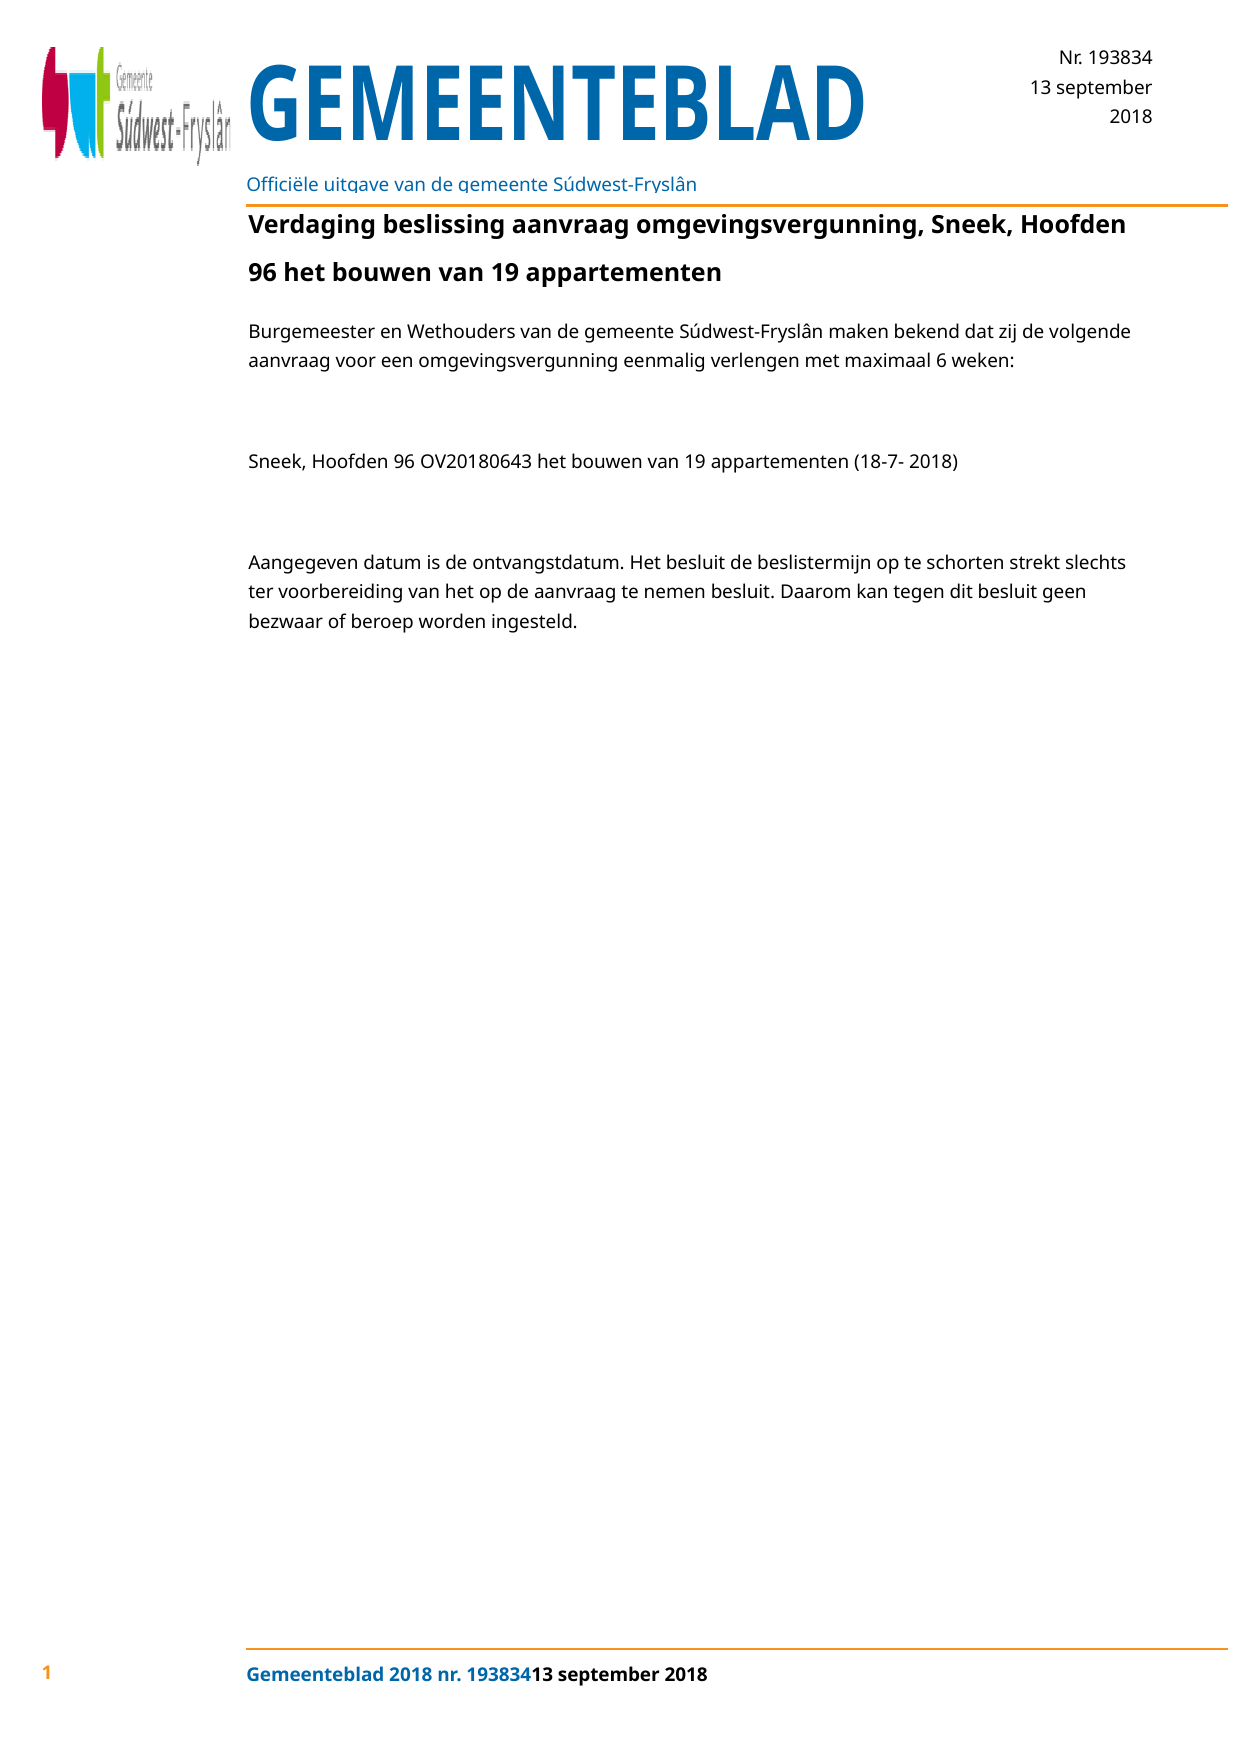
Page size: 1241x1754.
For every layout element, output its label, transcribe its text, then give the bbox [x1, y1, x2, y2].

text Verdaging beslissing aanvraag omgevingsvergunning, Sneek, Hoofden 96 het bouwen van 19 appartementen [248, 207, 1152, 288]
picture [41, 47, 231, 172]
text Aangegeven datum is de ontvangstdatum. Het besluit de beslistermijn op te schorten strekt slechts ter voorbereiding van het op de aanvraag te nemen besluit. Daarom kan tegen dit besluit geen bezwaar of beroep worden ingesteld. [248, 549, 1152, 634]
text Sneek, Hoofden 96 OV20180643 het bouwen van 19 appartementen (18-7- 2018) [248, 448, 1152, 474]
text Burgemeester en Wethouders van de gemeente Súdwest-Fryslân maken bekend dat zij de volgende aanvraag voor een omgevingsvergunning eenmalig verlengen met maximaal 6 weken: [248, 318, 1152, 373]
